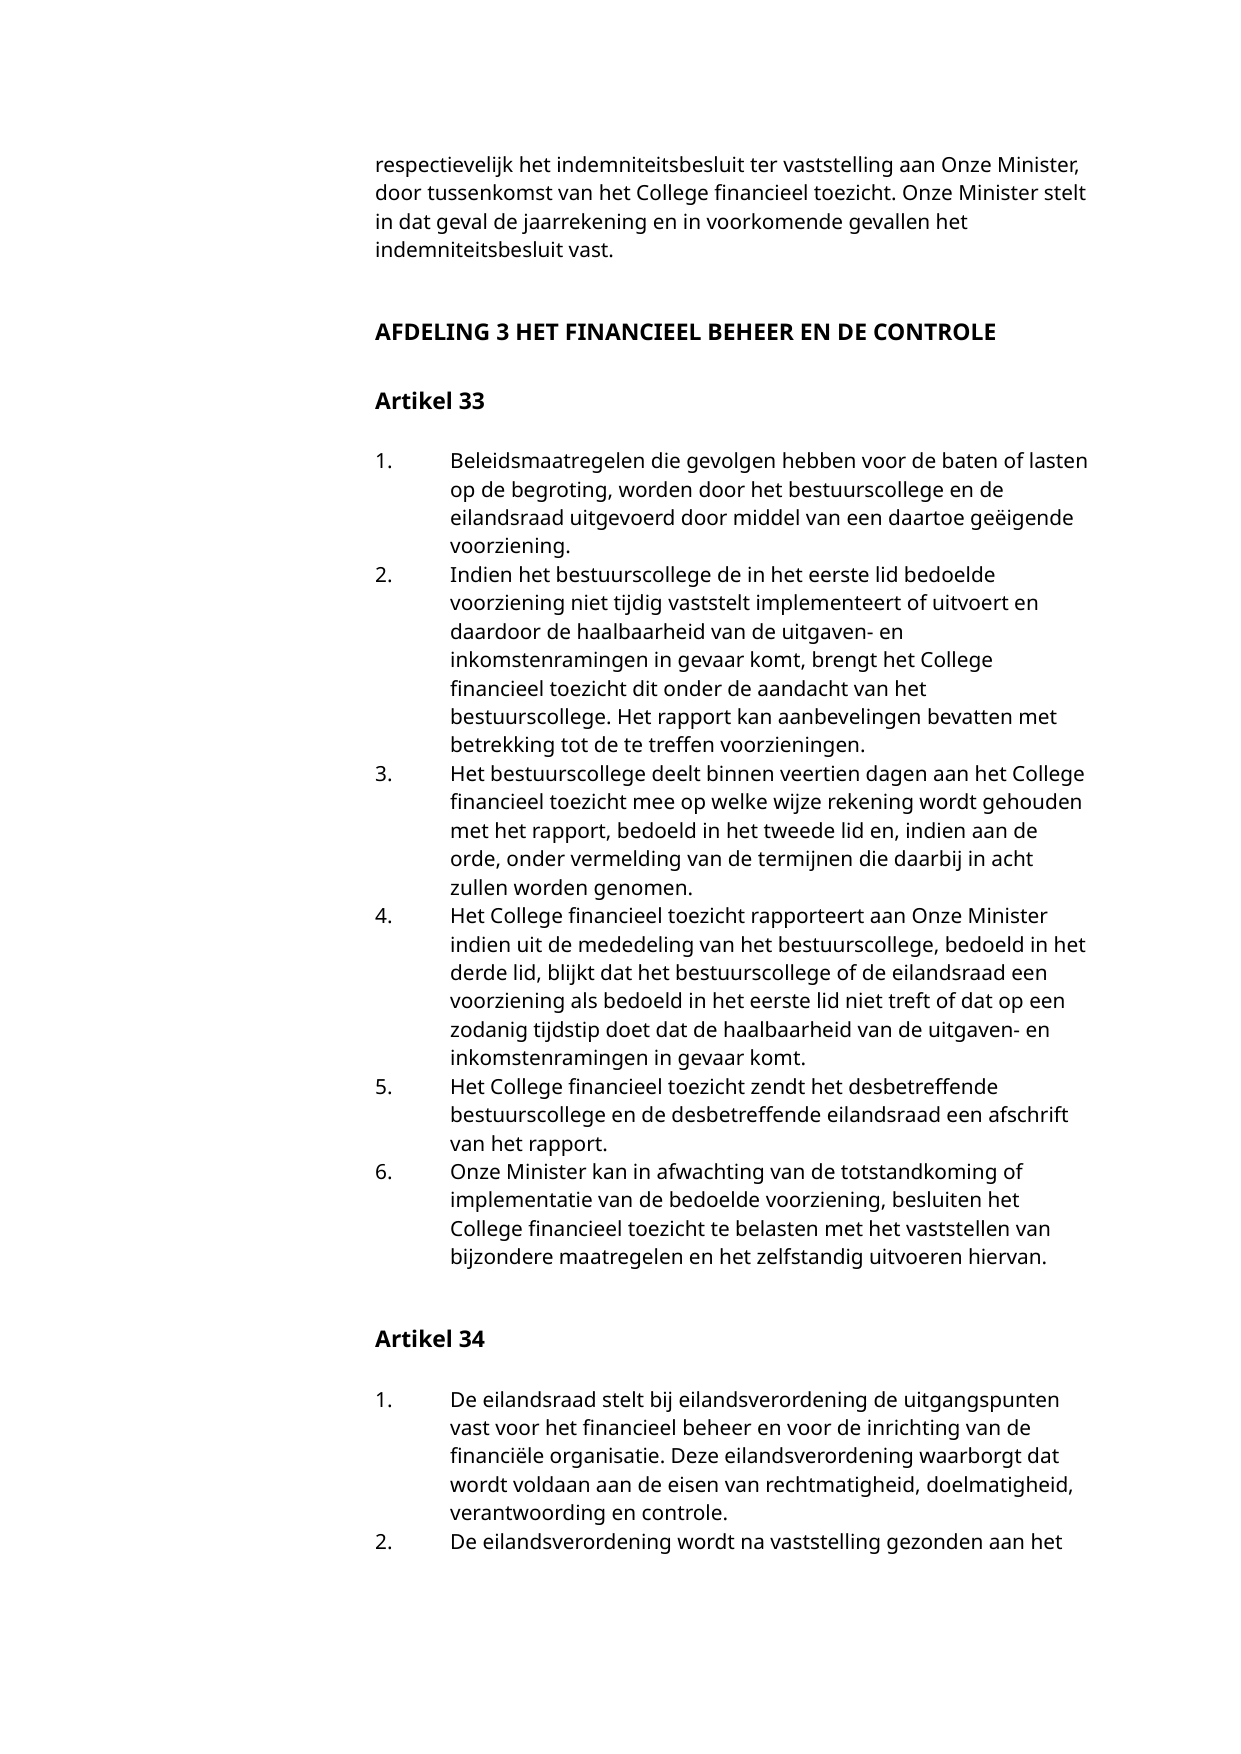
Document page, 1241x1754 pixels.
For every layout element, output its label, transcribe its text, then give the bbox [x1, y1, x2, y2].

subtitle AFDELING 3 HET FINANCIEEL BEHEER EN DE CONTROLE [375, 316, 1090, 347]
list Beleidsmaatregelen die gevolgen hebben voor de baten of lasten op de begroting, worden door het bestuurscollege en de eilandsraad uitgevoerd door middel van een daartoe geëigende voorziening. [375, 446, 1090, 560]
list Het College financieel toezicht zendt het desbetreffende bestuurscollege en de desbetreffende eilandsraad een afschrift van het rapport. [375, 1072, 1090, 1157]
list De eilandsraad stelt bij eilandsverordening de uitgangspunten vast voor het financieel beheer en voor de inrichting van de financiële organisatie. Deze eilandsverordening waarborgt dat wordt voldaan aan de eisen van rechtmatigheid, doelmatigheid, verantwoording en controle. [375, 1385, 1090, 1527]
subtitle Artikel 33 [375, 385, 1090, 416]
list Het bestuurscollege deelt binnen veertien dagen aan het College financieel toezicht mee op welke wijze rekening wordt gehouden met het rapport, bedoeld in het tweede lid en, indien aan de orde, onder vermelding van de termijnen die daarbij in acht zullen worden genomen. [375, 759, 1090, 901]
list Onze Minister kan in afwachting van de totstandkoming of implementatie van de bedoelde voorziening, besluiten het College financieel toezicht te belasten met het vaststellen van bijzondere maatregelen en het zelfstandig uitvoeren hiervan. [375, 1157, 1090, 1271]
list Indien het bestuurscollege de in het eerste lid bedoelde voorziening niet tijdig vaststelt implementeert of uitvoert en daardoor de haalbaarheid van de uitgaven- en inkomstenramingen in gevaar komt, brengt het College financieel toezicht dit onder de aandacht van het bestuurscollege. Het rapport kan aanbevelingen bevatten met betrekking tot de te treffen voorzieningen. [375, 560, 1090, 759]
list Het College financieel toezicht rapporteert aan Onze Minister indien uit de mededeling van het bestuurscollege, bedoeld in het derde lid, blijkt dat het bestuurscollege of de eilandsraad een voorziening als bedoeld in het eerste lid niet treft of dat op een zodanig tijdstip doet dat de haalbaarheid van de uitgaven- en inkomstenramingen in gevaar komt. [375, 901, 1090, 1072]
list De eilandsverordening wordt na vaststelling gezonden aan het [375, 1527, 1090, 1555]
subtitle Artikel 34 [375, 1323, 1090, 1355]
text respectievelijk het indemniteitsbesluit ter vaststelling aan Onze Minister, door tussenkomst van het College financieel toezicht. Onze Minister stelt in dat geval de jaarrekening en in voorkomende gevallen het indemniteitsbesluit vast. [375, 150, 1090, 264]
